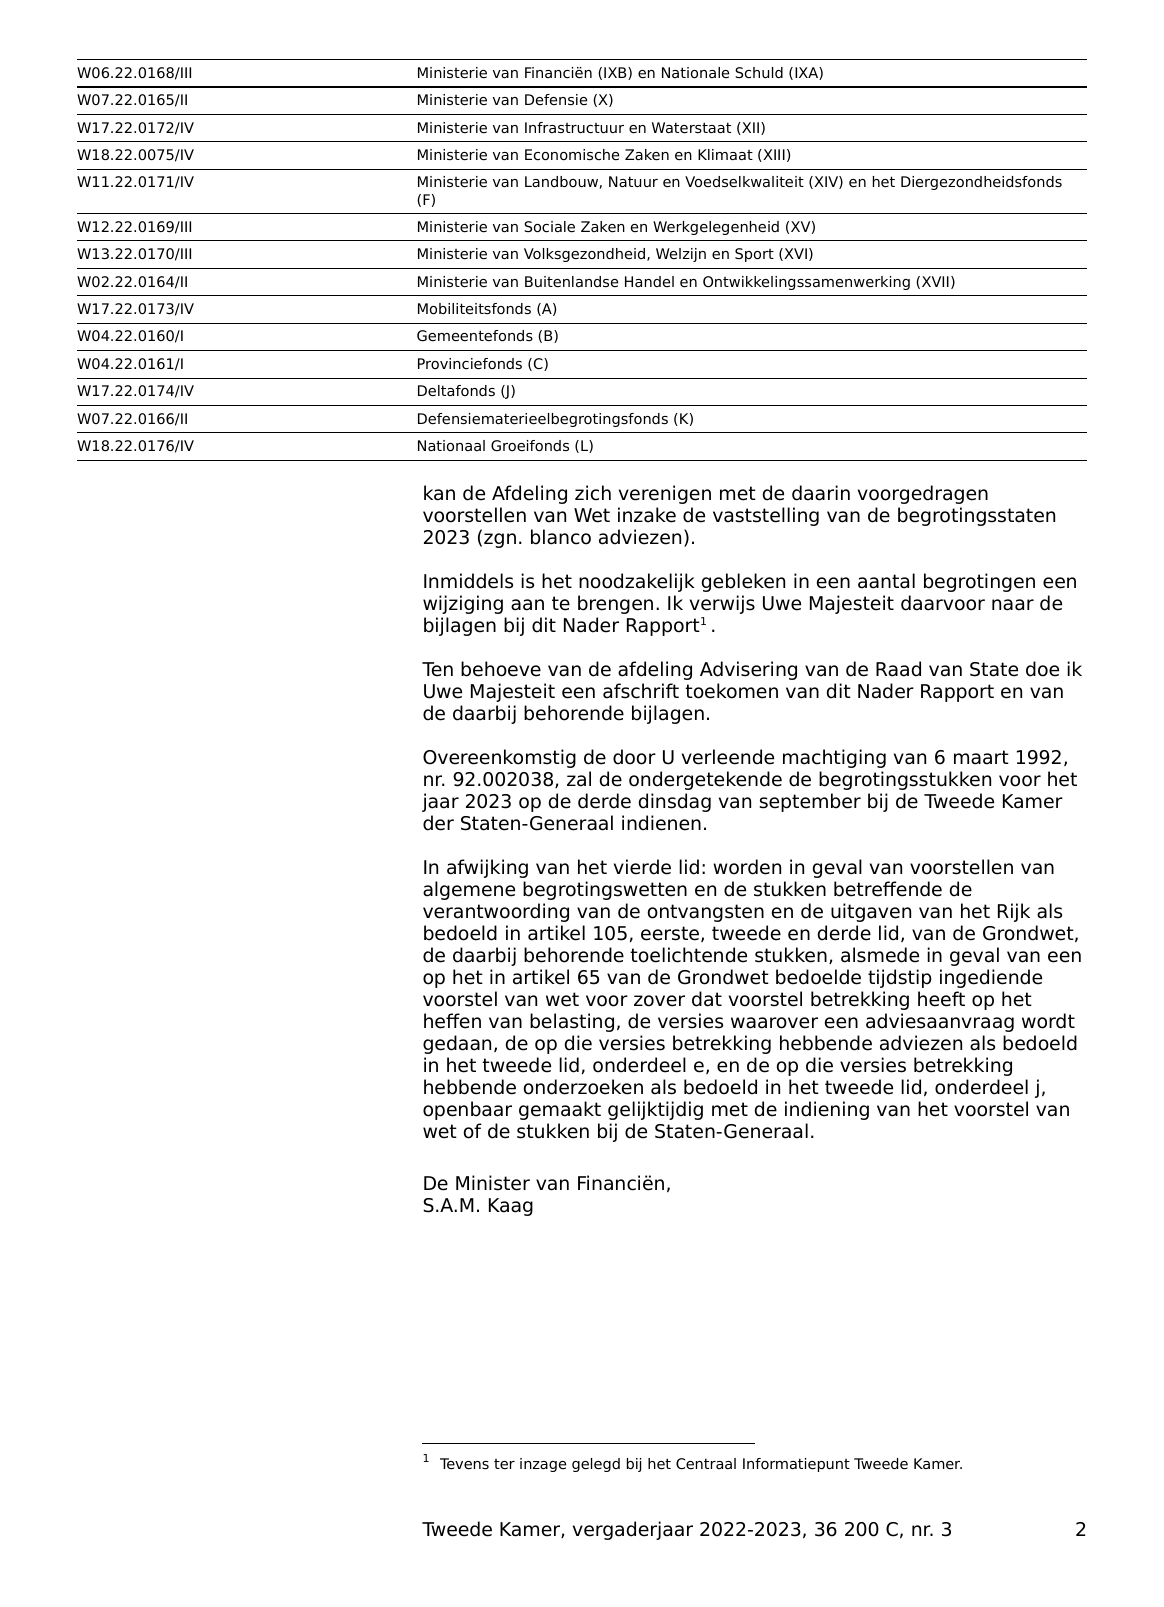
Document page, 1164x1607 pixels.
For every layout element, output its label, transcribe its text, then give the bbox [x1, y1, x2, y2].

text In afwijking van het vierde lid: worden in geval van voorstellen van algemene begrotingswetten en de stukken betreffende de verantwoording van de ontvangsten en de uitgaven van het Rijk als bedoeld in artikel 105, eerste, tweede en derde lid, van de Grondwet, de daarbij behorende toelichtende stukken, alsmede in geval van een op het in artikel 65 van de Grondwet bedoelde tijdstip ingediende voorstel van wet voor zover dat voorstel betrekking heeft op het heffen van belasting, de versies waarover een adviesaanvraag wordt gedaan, de op die versies betrekking hebbende adviezen als bedoeld in het tweede lid, onderdeel e, en de op die versies betrekking hebbende onderzoeken als bedoeld in het tweede lid, onderdeel j, openbaar gemaakt gelijktijdig met de indiening van het voorstel van wet of de stukken bij de Staten-Generaal. [422, 857, 1087, 1143]
table_cell Deltafonds (J) [410, 379, 1087, 405]
table_cell Ministerie van Sociale Zaken en Werkgelegenheid (XV) [410, 214, 1087, 240]
table_cell Provinciefonds (C) [410, 351, 1087, 377]
table_cell Defensiematerieelbegrotingsfonds (K) [410, 406, 1087, 432]
table_cell W18.22.0075/IV [77, 142, 410, 169]
table_cell W11.22.0171/IV [77, 170, 410, 213]
text Overeenkomstig de door U verleende machtiging van 6 maart 1992, nr. 92.002038, zal de ondergetekende de begrotingsstukken voor het jaar 2023 op de derde dinsdag van september bij de Tweede Kamer der Staten-Generaal indienen. [422, 747, 1087, 835]
table_cell W04.22.0161/I [77, 351, 410, 377]
table_cell W06.22.0168/III [77, 60, 410, 86]
table_cell W07.22.0166/II [77, 406, 410, 432]
table_cell W04.22.0160/I [77, 324, 410, 350]
text kan de Afdeling zich verenigen met de daarin voorgedragen voorstellen van Wet inzake de vaststelling van de begrotingsstaten 2023 (zgn. blanco adviezen). [422, 483, 1087, 549]
table_cell W07.22.0165/II [77, 88, 410, 114]
table_cell Nationaal Groeifonds (L) [410, 433, 1087, 459]
table_cell W18.22.0176/IV [77, 433, 410, 459]
table_cell Mobiliteitsfonds (A) [410, 296, 1087, 323]
table_cell W17.22.0173/IV [77, 296, 410, 323]
text Uwe Majesteit een afschrift toekomen van dit Nader Rapport en van de daarbij behorende bijlagen. [422, 681, 1087, 725]
text Tevens ter inzage gelegd bij het Centraal Informatiepunt Tweede Kamer. [422, 1452, 1087, 1474]
table_cell Ministerie van Economische Zaken en Klimaat (XIII) [410, 142, 1087, 169]
table_cell W02.22.0164/II [77, 269, 410, 295]
text Inmiddels is het noodzakelijk gebleken in een aantal begrotingen een wijziging aan te brengen. Ik verwijs Uwe Majesteit daarvoor naar de bijlagen bij dit Nader Rapport. [422, 571, 1087, 637]
table_cell Ministerie van Financiën (IXB) en Nationale Schuld (IXA) [410, 60, 1087, 86]
table_cell Ministerie van Volksgezondheid, Welzijn en Sport (XVI) [410, 241, 1087, 268]
table_cell W13.22.0170/III [77, 241, 410, 268]
table_cell W12.22.0169/III [77, 214, 410, 240]
table_cell Ministerie van Infrastructuur en Waterstaat (XII) [410, 115, 1087, 141]
table_cell Ministerie van Landbouw, Natuur en Voedselkwaliteit (XIV) en het Diergezondheidsfonds (F) [410, 170, 1087, 213]
text Ten behoeve van de afdeling Advisering van de Raad van State doe ik [422, 659, 1087, 681]
table_cell Ministerie van Defensie (X) [410, 88, 1087, 114]
table_cell Gemeentefonds (B) [410, 324, 1087, 350]
table_cell Ministerie van Buitenlandse Handel en Ontwikkelingssamenwerking (XVII) [410, 269, 1087, 295]
table_cell W17.22.0172/IV [77, 115, 410, 141]
table_cell W17.22.0174/IV [77, 379, 410, 405]
text De Minister van Financiën, S.A.M. Kaag [422, 1173, 1087, 1217]
